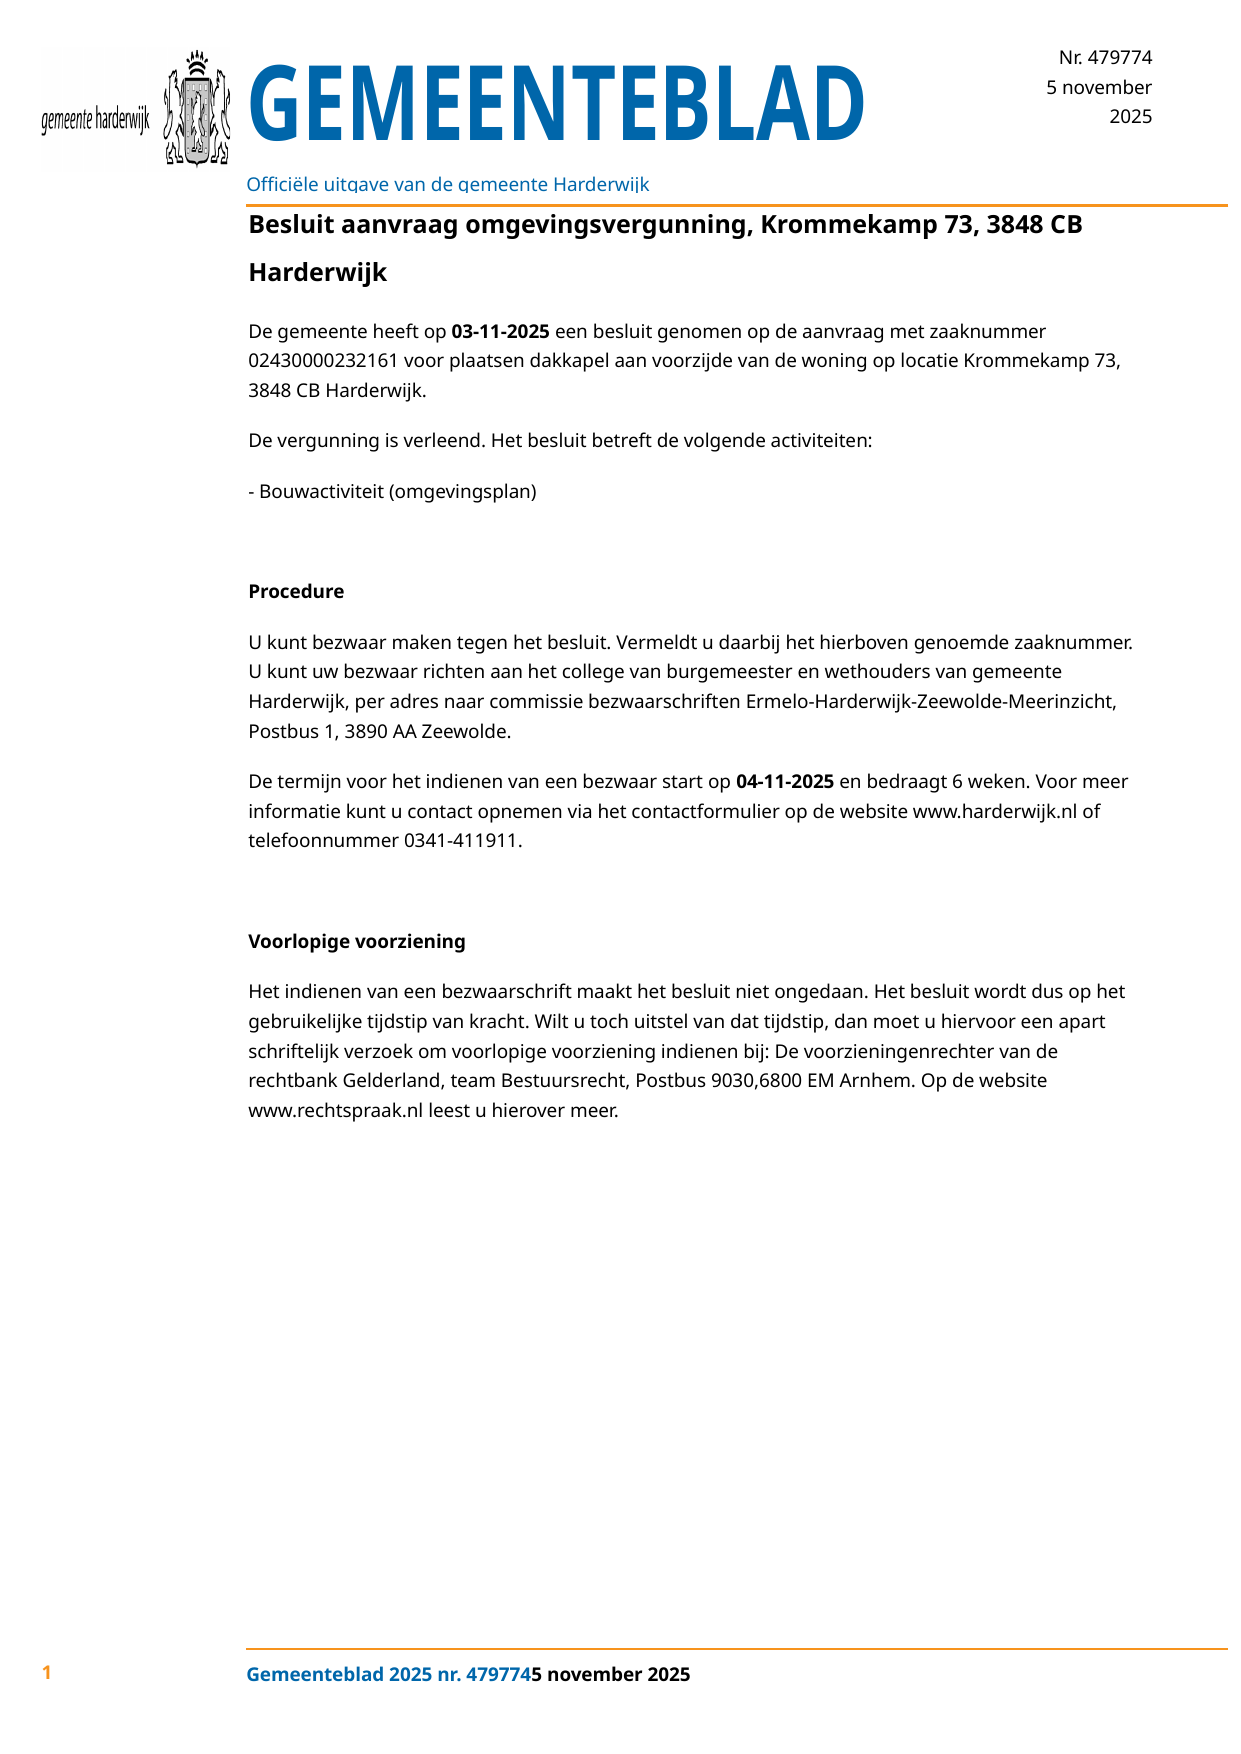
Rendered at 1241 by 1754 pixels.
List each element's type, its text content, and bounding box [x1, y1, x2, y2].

text Procedure [248, 579, 1152, 604]
text - Bouwactiviteit (omgevingsplan) [248, 478, 1152, 504]
text U kunt bezwaar maken tegen het besluit. Vermeldt u daarbij het hierboven genoemde zaaknummer. U kunt uw bezwaar richten aan het college van burgemeester en wethouders van gemeente Harderwijk, per adres naar commissie bezwaarschriften Ermelo-Harderwijk-Zeewolde-Meerinzicht, Postbus 1, 3890 AA Zeewolde. [248, 629, 1152, 744]
text De gemeente heeft op 03-11-2025 een besluit genomen op de aanvraag met zaaknummer 02430000232161 voor plaatsen dakkapel aan voorzijde van de woning op locatie Krommekamp 73, 3848 CB Harderwijk. [248, 318, 1152, 403]
text De vergunning is verleend. Het besluit betreft de volgende activiteiten: [248, 427, 1152, 453]
text Besluit aanvraag omgevingsvergunning, Krommekamp 73, 3848 CB Harderwijk [248, 207, 1152, 288]
text Het indienen van een bezwaarschrift maakt het besluit niet ongedaan. Het besluit wordt dus op het gebruikelijke tijdstip van kracht. Wilt u toch uitstel van dat tijdstip, dan moet u hiervoor een apart schriftelijk verzoek om voorlopige voorziening indienen bij: De voorzieningenrechter van de rechtbank Gelderland, team Bestuursrecht, Postbus 9030,6800 EM Arnhem. Op de website www.rechtspraak.nl leest u hierover meer. [248, 979, 1152, 1123]
text De termijn voor het indienen van een bezwaar start op 04-11-2025 en bedraagt 6 weken. Voor meer informatie kunt u contact opnemen via het contactformulier op de website www.harderwijk.nl of telefoonnummer 0341-411911. [248, 768, 1152, 853]
picture [41, 47, 231, 172]
text Voorlopige voorziening [248, 928, 1152, 954]
